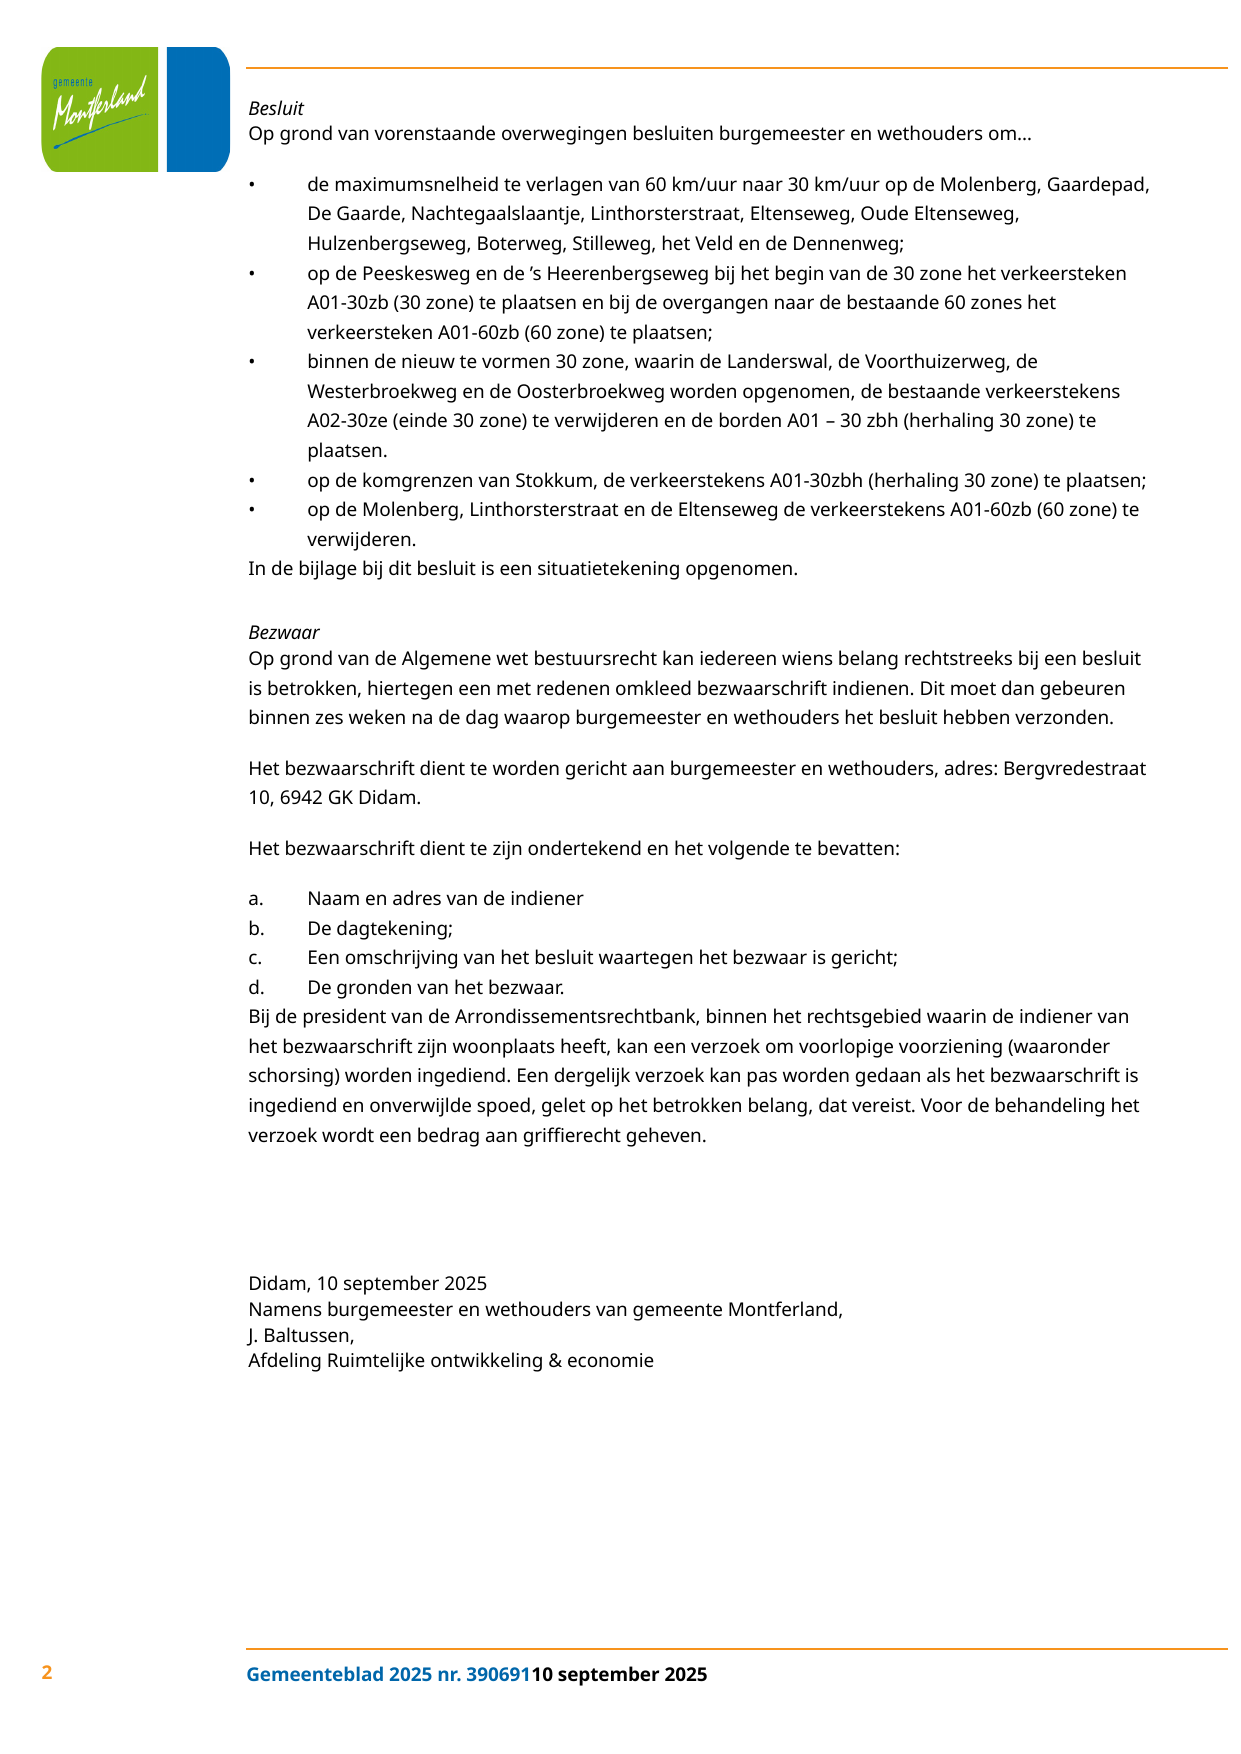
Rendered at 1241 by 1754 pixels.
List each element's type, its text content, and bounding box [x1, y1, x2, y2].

list binnen de nieuw te vormen 30 zone, waarin de Landerswal, de Voorthuizerweg, de Westerbroekweg en de Oosterbroekweg worden opgenomen, de bestaande verkeerstekens A02-30ze (einde 30 zone) te verwijderen en de borden A01 – 30 zbh (herhaling 30 zone) te plaatsen. [248, 348, 1152, 463]
list op de Peeskesweg en de ’s Heerenbergseweg bij het begin van de 30 zone het verkeersteken A01-30zb (30 zone) te plaatsen en bij de overgangen naar de bestaande 60 zones het verkeersteken A01-60zb (60 zone) te plaatsen; [248, 260, 1152, 344]
text Bezwaar [248, 619, 1152, 645]
list De dagtekening; [248, 915, 1152, 941]
text Bij de president van de Arrondissementsrechtbank, binnen het rechtsgebied waarin de indiener van het bezwaarschrift zijn woonplaats heeft, kan een verzoek om voorlopige voorziening (waaronder schorsing) worden ingediend. Een dergelijk verzoek kan pas worden gedaan als het bezwaarschrift is ingediend en onverwijlde spoed, gelet op het betrokken belang, dat vereist. Voor de behandeling het verzoek wordt een bedrag aan griffierecht geheven. [248, 1003, 1152, 1148]
text Didam, 10 september 2025 [248, 1271, 1152, 1296]
text Besluit [248, 95, 1152, 121]
text Het bezwaarschrift dient te worden gericht aan burgemeester en wethouders, adres: Bergvredestraat 10, 6942 GK Didam. [248, 755, 1152, 810]
list op de komgrenzen van Stokkum, de verkeerstekens A01-30zbh (herhaling 30 zone) te plaatsen; [248, 467, 1152, 492]
list op de Molenberg, Linthorsterstraat en de Eltenseweg de verkeerstekens A01-60zb (60 zone) te verwijderen. [248, 496, 1152, 552]
text Op grond van vorenstaande overwegingen besluiten burgemeester en wethouders om… [248, 121, 1152, 146]
text Namens burgemeester en wethouders van gemeente Montferland, [248, 1296, 1152, 1322]
text In de bijlage bij dit besluit is een situatietekening opgenomen. [248, 556, 1152, 581]
picture [41, 47, 231, 172]
list Een omschrijving van het besluit waartegen het bezwaar is gericht; [248, 944, 1152, 970]
list Naam en adres van de indiener [248, 885, 1152, 911]
list De gronden van het bezwaar. [248, 974, 1152, 1000]
text Afdeling Ruimtelijke ontwikkeling & economie [248, 1348, 1152, 1373]
text J. Baltussen, [248, 1322, 1152, 1348]
list de maximumsnelheid te verlagen van 60 km/uur naar 30 km/uur op de Molenberg, Gaardepad, De Gaarde, Nachtegaalslaantje, Linthorsterstraat, Eltenseweg, Oude Eltenseweg, Hulzenbergseweg, Boterweg, Stilleweg, het Veld en de Dennenweg; [248, 171, 1152, 256]
text Het bezwaarschrift dient te zijn ondertekend en het volgende te bevatten: [248, 835, 1152, 861]
text Op grond van de Algemene wet bestuursrecht kan iedereen wiens belang rechtstreeks bij een besluit is betrokken, hiertegen een met redenen omkleed bezwaarschrift indienen. Dit moet dan gebeuren binnen zes weken na de dag waarop burgemeester en wethouders het besluit hebben verzonden. [248, 645, 1152, 730]
